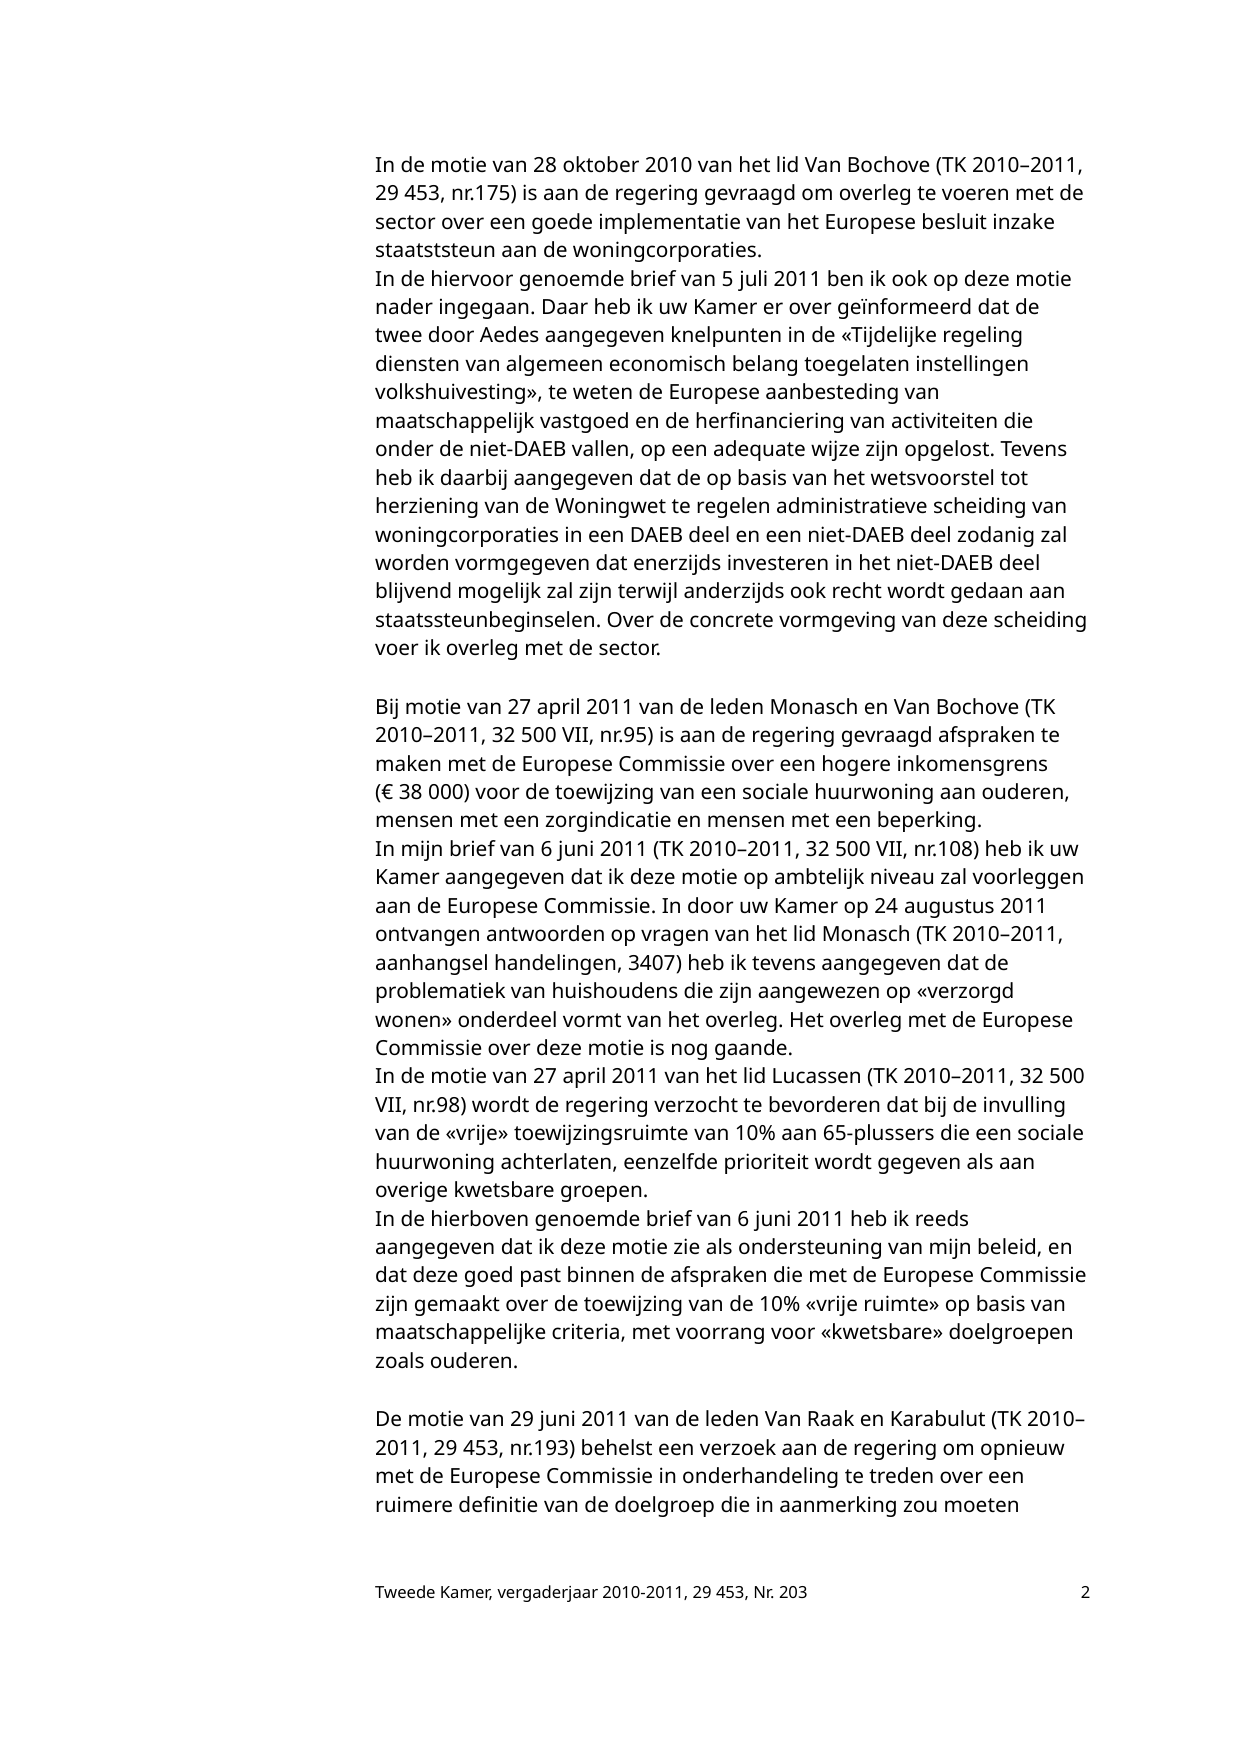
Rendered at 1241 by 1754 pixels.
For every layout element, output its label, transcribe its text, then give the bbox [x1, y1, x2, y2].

text In de motie van 27 april 2011 van het lid Lucassen (TK 2010–2011, 32 500 VII, nr.98) wordt de regering verzocht te bevorderen dat bij de invulling van de «vrije» toewijzingsruimte van 10% aan 65-plussers die een sociale huurwoning achterlaten, eenzelfde prioriteit wordt gegeven als aan overige kwetsbare groepen. [375, 1062, 1090, 1204]
text In de motie van 28 oktober 2010 van het lid Van Bochove (TK 2010–2011, 29 453, nr.175) is aan de regering gevraagd om overleg te voeren met de sector over een goede implementatie van het Europese besluit inzake staatststeun aan de woningcorporaties. [375, 150, 1090, 264]
text In mijn brief van 6 juni 2011 (TK 2010–2011, 32 500 VII, nr.108) heb ik uw Kamer aangegeven dat ik deze motie op ambtelijk niveau zal voorleggen aan de Europese Commissie. In door uw Kamer op 24 augustus 2011 ontvangen antwoorden op vragen van het lid Monasch (TK 2010–2011, aanhangsel handelingen, 3407) heb ik tevens aangegeven dat de problematiek van huishoudens die zijn aangewezen op «verzorgd wonen» onderdeel vormt van het overleg. Het overleg met de Europese Commissie over deze motie is nog gaande. [375, 834, 1090, 1062]
text In de hiervoor genoemde brief van 5 juli 2011 ben ik ook op deze motie nader ingegaan. Daar heb ik uw Kamer er over geïnformeerd dat de twee door Aedes aangegeven knelpunten in de «Tijdelijke regeling diensten van algemeen economisch belang toegelaten instellingen volkshuivesting», te weten de Europese aanbesteding van maatschappelijk vastgoed en de herfinanciering van activiteiten die onder de niet-DAEB vallen, op een adequate wijze zijn opgelost. Tevens heb ik daarbij aangegeven dat de op basis van het wetsvoorstel tot herziening van de Woningwet te regelen administratieve scheiding van woningcorporaties in een DAEB deel en een niet-DAEB deel zodanig zal worden vormgegeven dat enerzijds investeren in het niet-DAEB deel blijvend mogelijk zal zijn terwijl anderzijds ook recht wordt gedaan aan staatssteunbeginselen. Over de concrete vormgeving van deze scheiding voer ik overleg met de sector. [375, 264, 1090, 662]
text In de hierboven genoemde brief van 6 juni 2011 heb ik reeds aangegeven dat ik deze motie zie als ondersteuning van mijn beleid, en dat deze goed past binnen de afspraken die met de Europese Commissie zijn gemaakt over de toewijzing van de 10% «vrije ruimte» op basis van maatschappelijke criteria, met voorrang voor «kwetsbare» doelgroepen zoals ouderen. [375, 1204, 1090, 1374]
text De motie van 29 juni 2011 van de leden Van Raak en Karabulut (TK 2010–2011, 29 453, nr.193) behelst een verzoek aan de regering om opnieuw met de Europese Commissie in onderhandeling te treden over een ruimere definitie van de doelgroep die in aanmerking zou moeten [375, 1404, 1090, 1518]
text Bij motie van 27 april 2011 van de leden Monasch en Van Bochove (TK 2010–2011, 32 500 VII, nr.95) is aan de regering gevraagd afspraken te maken met de Europese Commissie over een hogere inkomensgrens (€ 38 000) voor de toewijzing van een sociale huurwoning aan ouderen, mensen met een zorgindicatie en mensen met een beperking. [375, 692, 1090, 834]
